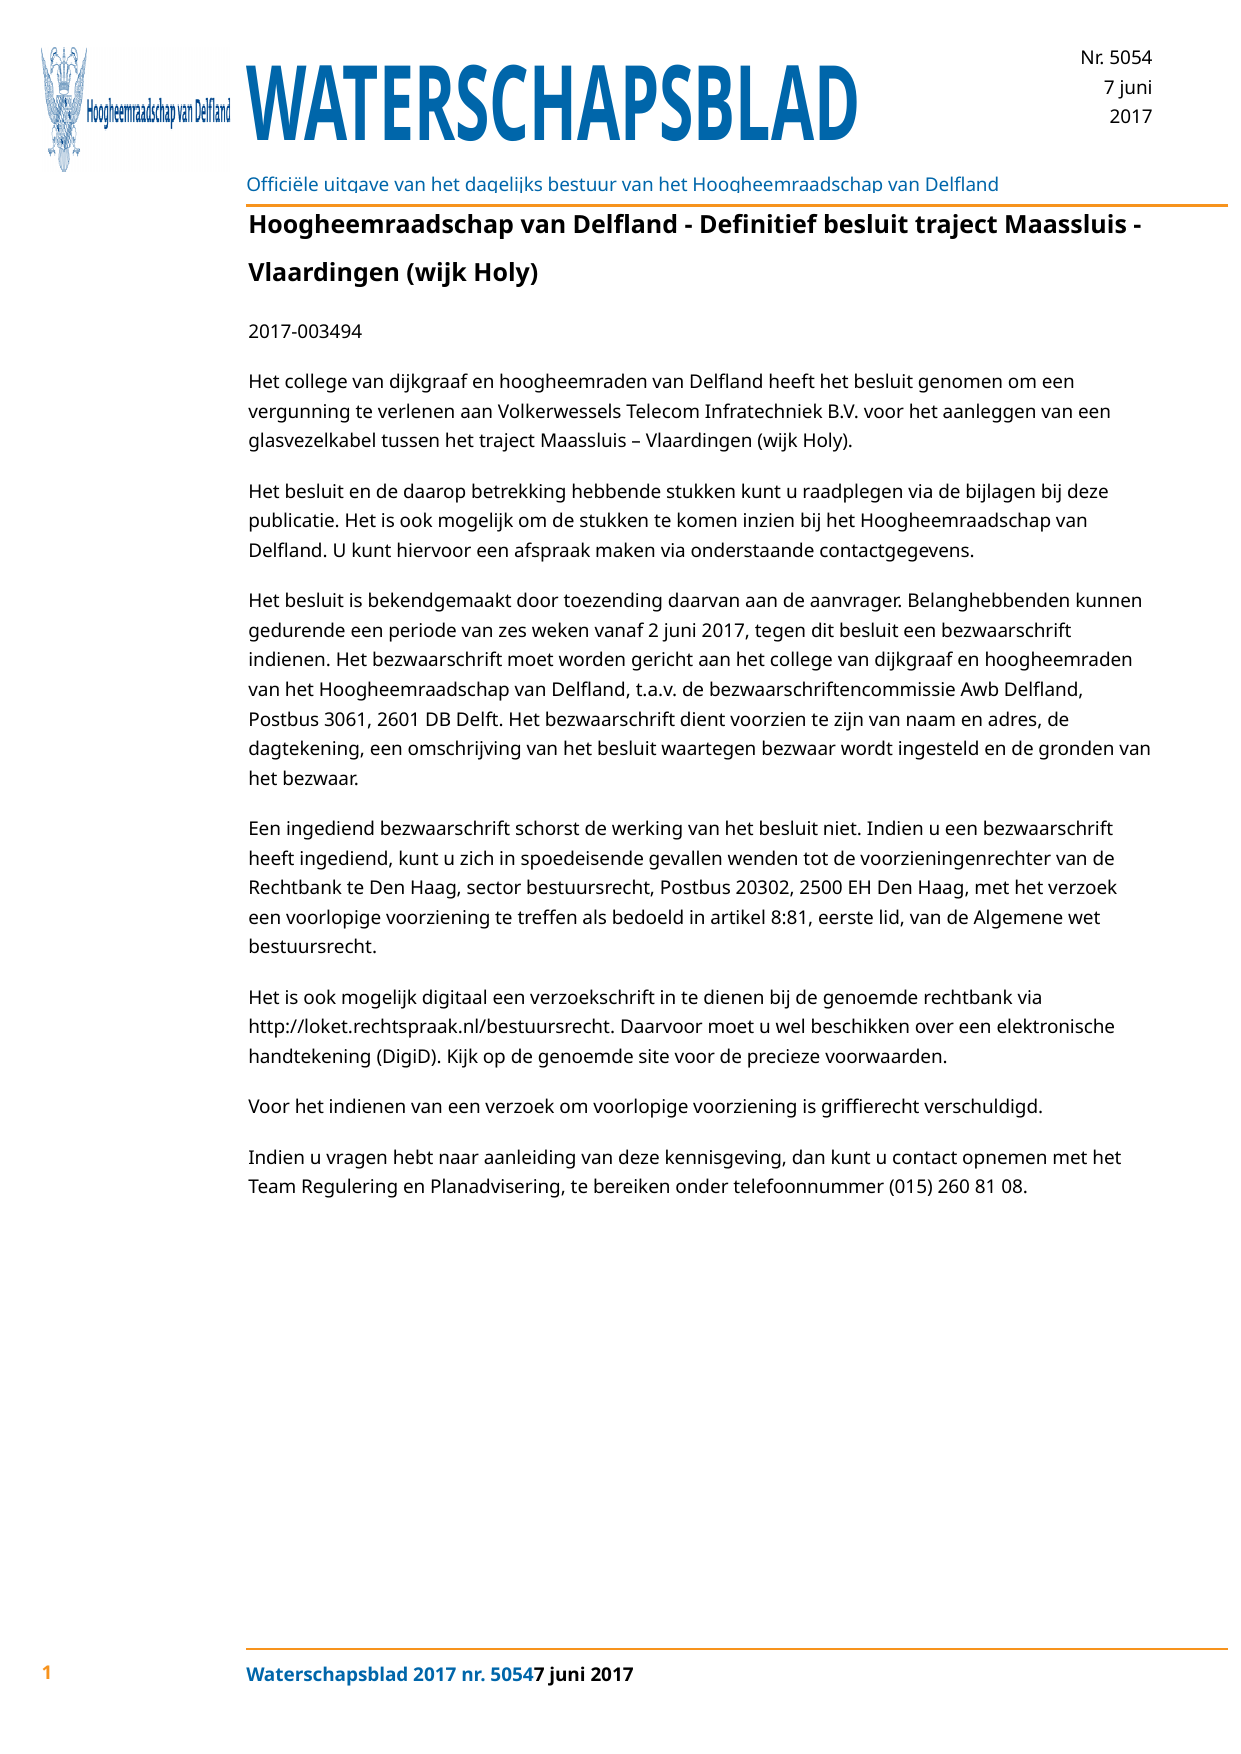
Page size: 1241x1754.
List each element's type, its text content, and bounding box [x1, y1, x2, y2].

text Het is ook mogelijk digitaal een verzoekschrift in te dienen bij de genoemde rechtbank via http://loket.rechtspraak.nl/bestuursrecht. Daarvoor moet u wel beschikken over een elektronische handtekening (DigiD). Kijk op de genoemde site voor de precieze voorwaarden. [248, 984, 1152, 1069]
text Het besluit en de daarop betrekking hebbende stukken kunt u raadplegen via de bijlagen bij deze publicatie. Het is ook mogelijk om de stukken te komen inzien bij het Hoogheemraadschap van Delfland. U kunt hiervoor een afspraak maken via onderstaande contactgegevens. [248, 478, 1152, 563]
picture [41, 47, 231, 172]
text Voor het indienen van een verzoek om voorlopige voorziening is griffierecht verschuldigd. [248, 1094, 1152, 1119]
text Het college van dijkgraaf en hoogheemraden van Delfland heeft het besluit genomen om een vergunning te verlenen aan Volkerwessels Telecom Infratechniek B.V. voor het aanleggen van een glasvezelkabel tussen het traject Maassluis – Vlaardingen (wijk Holy). [248, 368, 1152, 453]
text Een ingediend bezwaarschrift schorst de werking van het besluit niet. Indien u een bezwaarschrift heeft ingediend, kunt u zich in spoedeisende gevallen wenden tot de voorzieningenrechter van de Rechtbank te Den Haag, sector bestuursrecht, Postbus 20302, 2500 EH Den Haag, met het verzoek een voorlopige voorziening te treffen als bedoeld in artikel 8:81, eerste lid, van de Algemene wet bestuursrecht. [248, 815, 1152, 959]
text Hoogheemraadschap van Delfland - Definitief besluit traject Maassluis - Vlaardingen (wijk Holy) [248, 207, 1152, 288]
text 2017-003494 [248, 318, 1152, 344]
text Het besluit is bekendgemaakt door toezending daarvan aan de aanvrager. Belanghebbenden kunnen gedurende een periode van zes weken vanaf 2 juni 2017, tegen dit besluit een bezwaarschrift indienen. Het bezwaarschrift moet worden gericht aan het college van dijkgraaf en hoogheemraden van het Hoogheemraadschap van Delfland, t.a.v. de bezwaarschriftencommissie Awb Delfland, Postbus 3061, 2601 DB Delft. Het bezwaarschrift dient voorzien te zijn van naam en adres, de dagtekening, een omschrijving van het besluit waartegen bezwaar wordt ingesteld en de gronden van het bezwaar. [248, 587, 1152, 791]
text Indien u vragen hebt naar aanleiding van deze kennisgeving, dan kunt u contact opnemen met het Team Regulering en Planadvisering, te bereiken onder telefoonnummer (015) 260 81 08. [248, 1144, 1152, 1199]
